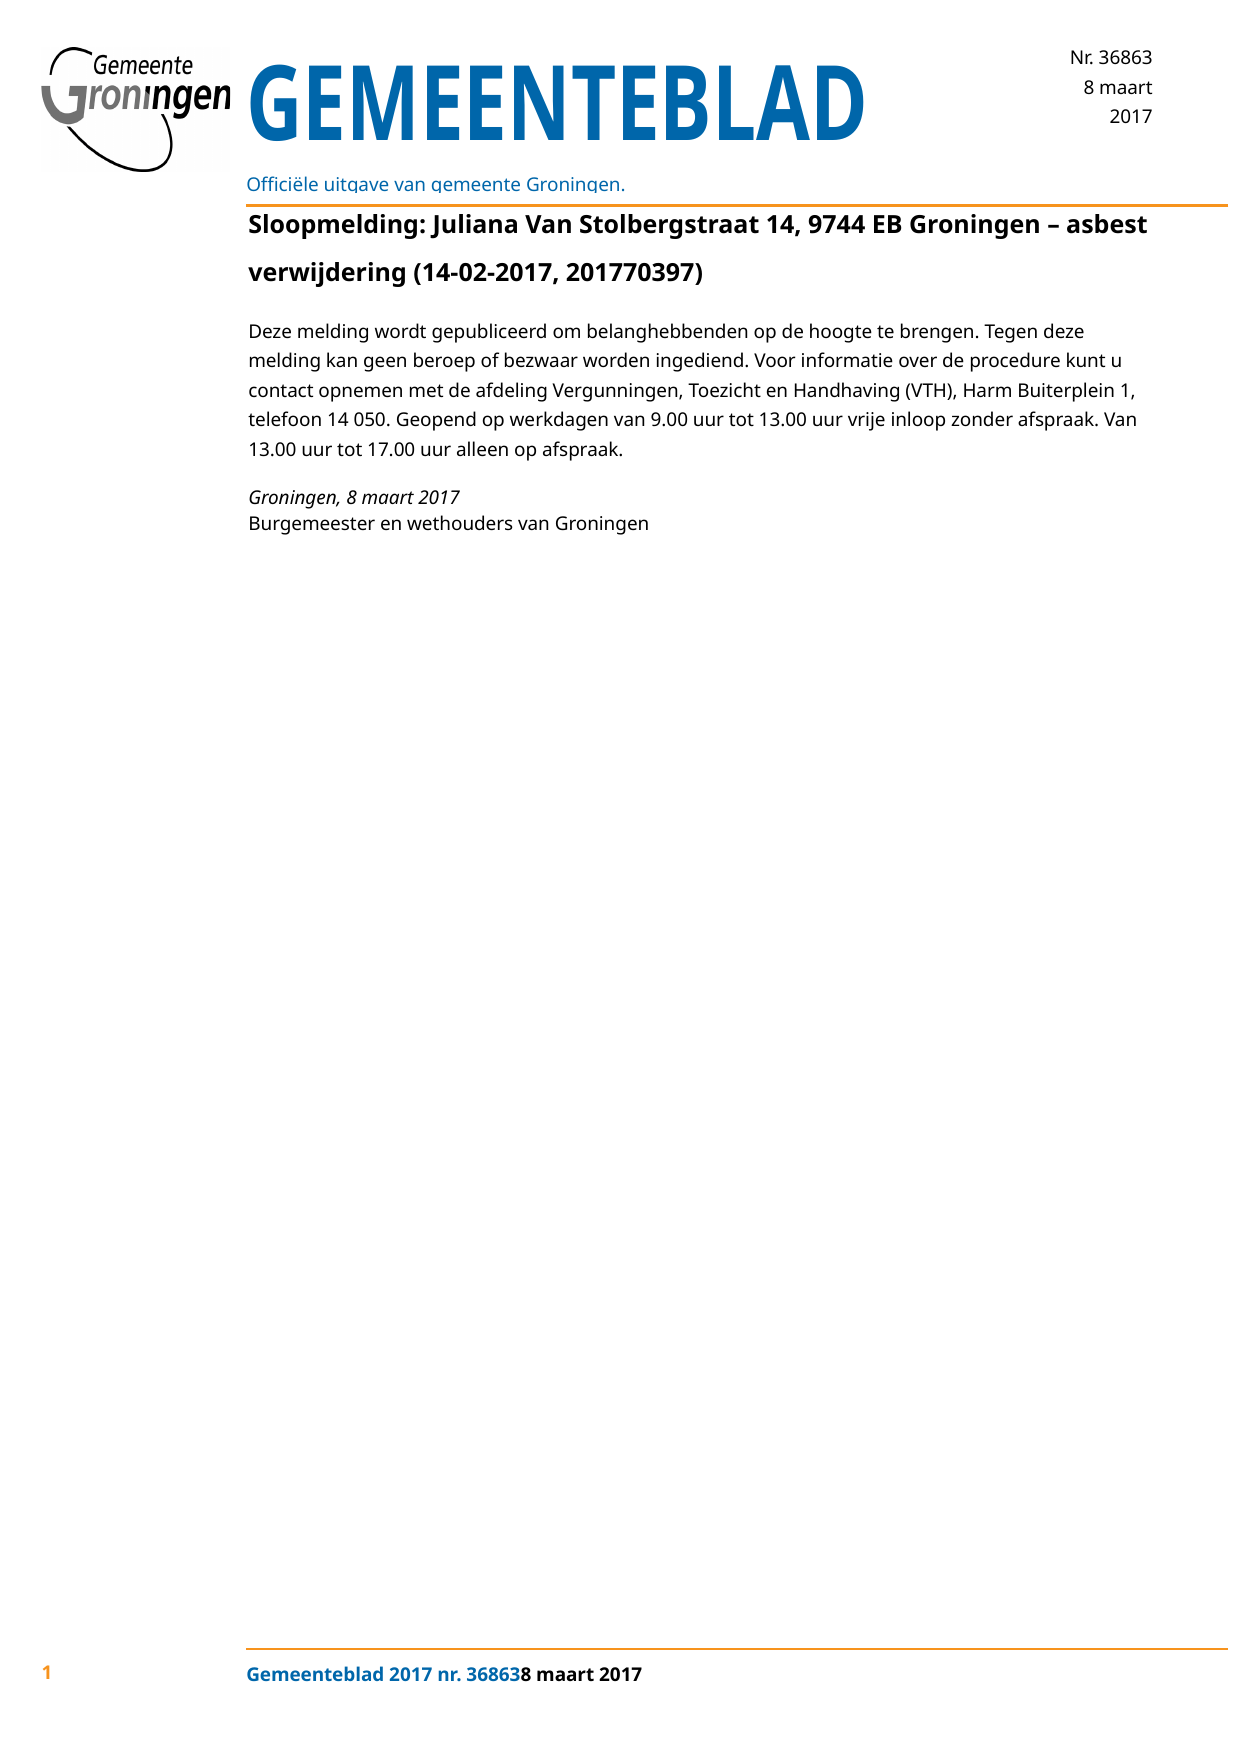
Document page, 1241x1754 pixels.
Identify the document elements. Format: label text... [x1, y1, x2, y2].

text Sloopmelding: Juliana Van Stolbergstraat 14, 9744 EB Groningen – asbest verwijdering (14-02-2017, 201770397) [248, 207, 1152, 288]
picture [41, 47, 231, 172]
text Burgemeester en wethouders van Groningen [248, 510, 1152, 536]
text Groningen, 8 maart 2017 [248, 484, 1152, 510]
text Deze melding wordt gepubliceerd om belanghebbenden op de hoogte te brengen. Tegen deze melding kan geen beroep of bezwaar worden ingediend. Voor informatie over de procedure kunt u contact opnemen met de afdeling Vergunningen, Toezicht en Handhaving (VTH), Harm Buiterplein 1, telefoon 14 050. Geopend op werkdagen van 9.00 uur tot 13.00 uur vrije inloop zonder afspraak. Van 13.00 uur tot 17.00 uur alleen op afspraak. [248, 318, 1152, 462]
